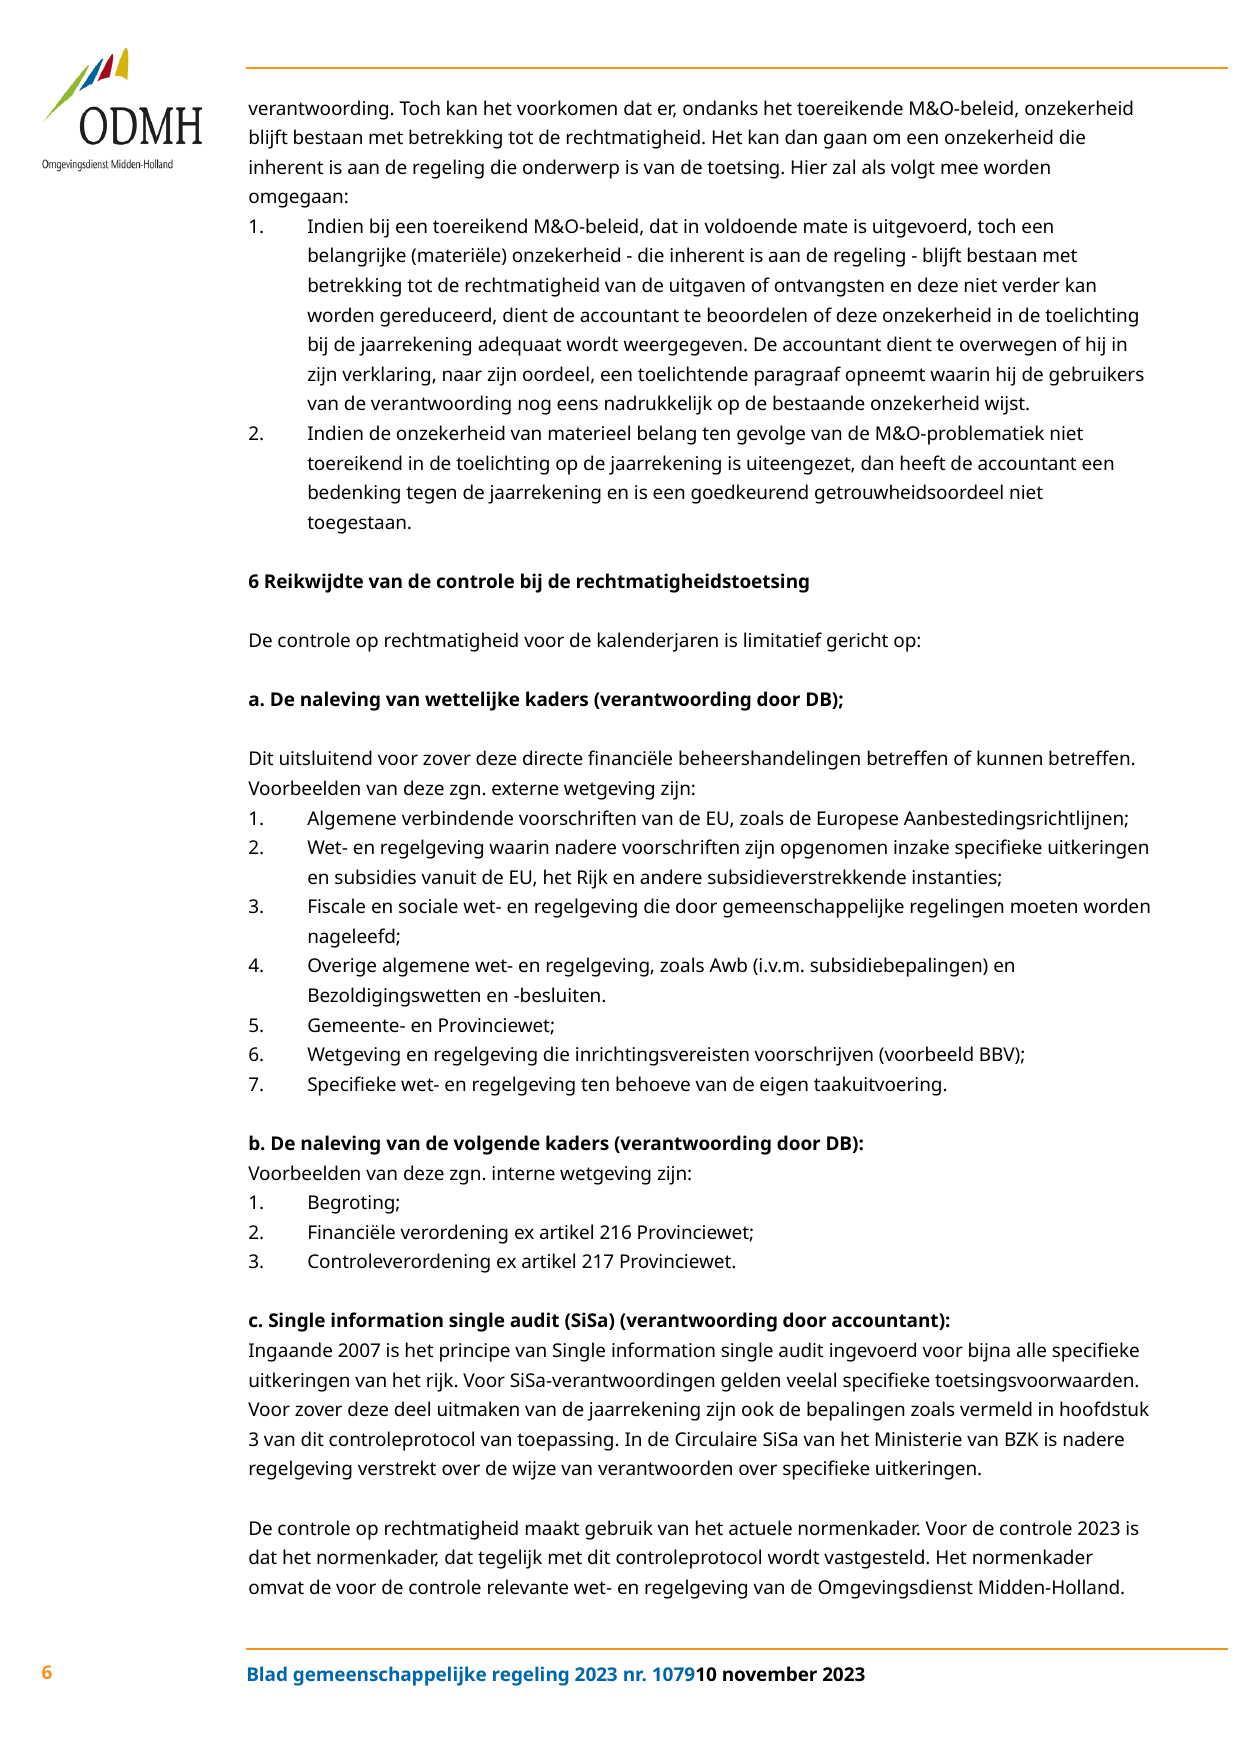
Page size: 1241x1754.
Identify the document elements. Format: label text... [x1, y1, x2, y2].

text Dit uitsluitend voor zover deze directe financiële beheershandelingen betreffen of kunnen betreffen. Voorbeelden van deze zgn. externe wetgeving zijn: [248, 746, 1152, 801]
list Indien de onzekerheid van materieel belang ten gevolge van de M&O-problematiek niet toereikend in de toelichting op de jaarrekening is uiteengezet, dan heeft de accountant een bedenking tegen de jaarrekening en is een goedkeurend getrouwheidsoordeel niet toegestaan. [248, 420, 1152, 535]
text De controle op rechtmatigheid maakt gebruik van het actuele normenkader. Voor de controle 2023 is dat het normenkader, dat tegelijk met dit controleprotocol wordt vastgesteld. Het normenkader omvat de voor de controle relevante wet- en regelgeving van de Omgevingsdienst Midden-Holland. [248, 1515, 1152, 1600]
list Overige algemene wet- en regelgeving, zoals Awb (i.v.m. subsidiebepalingen) en Bezoldigingswetten en -besluiten. [248, 953, 1152, 1008]
list Wetgeving en regelgeving die inrichtingsvereisten voorschrijven (voorbeeld BBV); [248, 1041, 1152, 1067]
list Fiscale en sociale wet- en regelgeving die door gemeenschappelijke regelingen moeten worden nageleefd; [248, 893, 1152, 949]
list Indien bij een toereikend M&O-beleid, dat in voldoende mate is uitgevoerd, toch een belangrijke (materiële) onzekerheid - die inherent is aan de regeling - blijft bestaan met betrekking tot de rechtmatigheid van de uitgaven of ontvangsten en deze niet verder kan worden gereduceerd, dient de accountant te beoordelen of deze onzekerheid in de toelichting bij de jaarrekening adequaat wordt weergegeven. De accountant dient te overwegen of hij in zijn verklaring, naar zijn oordeel, een toelichtende paragraaf opneemt waarin hij de gebruikers van de verantwoording nog eens nadrukkelijk op de bestaande onzekerheid wijst. [248, 213, 1152, 416]
text Ingaande 2007 is het principe van Single information single audit ingevoerd voor bijna alle specifieke uitkeringen van het rijk. Voor SiSa-verantwoordingen gelden veelal specifieke toetsingsvoorwaarden. Voor zover deze deel uitmaken van de jaarrekening zijn ook de bepalingen zoals vermeld in hoofdstuk 3 van dit controleprotocol van toepassing. In de Circulaire SiSa van het Ministerie van BZK is nadere regelgeving verstrekt over de wijze van verantwoorden over specifieke uitkeringen. [248, 1337, 1152, 1481]
list Gemeente- en Provinciewet; [248, 1012, 1152, 1038]
text c. Single information single audit (SiSa) (verantwoording door accountant): [248, 1308, 1152, 1333]
picture [41, 47, 231, 172]
list Begroting; [248, 1189, 1152, 1215]
text De controle op rechtmatigheid voor de kalenderjaren is limitatief gericht op: [248, 627, 1152, 653]
text a. De naleving van wettelijke kaders (verantwoording door DB); [248, 686, 1152, 712]
list Wet- en regelgeving waarin nadere voorschriften zijn opgenomen inzake specifieke uitkeringen en subsidies vanuit de EU, het Rijk en andere subsidieverstrekkende instanties; [248, 834, 1152, 890]
text b. De naleving van de volgende kaders (verantwoording door DB): [248, 1130, 1152, 1156]
text 6 Reikwijdte van de controle bij de rechtmatigheidstoetsing [248, 568, 1152, 594]
text verantwoording. Toch kan het voorkomen dat er, ondanks het toereikende M&O-beleid, onzekerheid blijft bestaan met betrekking tot de rechtmatigheid. Het kan dan gaan om een onzekerheid die inherent is aan de regeling die onderwerp is van de toetsing. Hier zal als volgt mee worden omgegaan: [248, 95, 1152, 209]
text Voorbeelden van deze zgn. interne wetgeving zijn: [248, 1160, 1152, 1186]
list Algemene verbindende voorschriften van de EU, zoals de Europese Aanbestedingsrichtlijnen; [248, 805, 1152, 831]
list Financiële verordening ex artikel 216 Provinciewet; [248, 1219, 1152, 1245]
list Controleverordening ex artikel 217 Provinciewet. [248, 1248, 1152, 1274]
list Specifieke wet- en regelgeving ten behoeve van de eigen taakuitvoering. [248, 1071, 1152, 1097]
